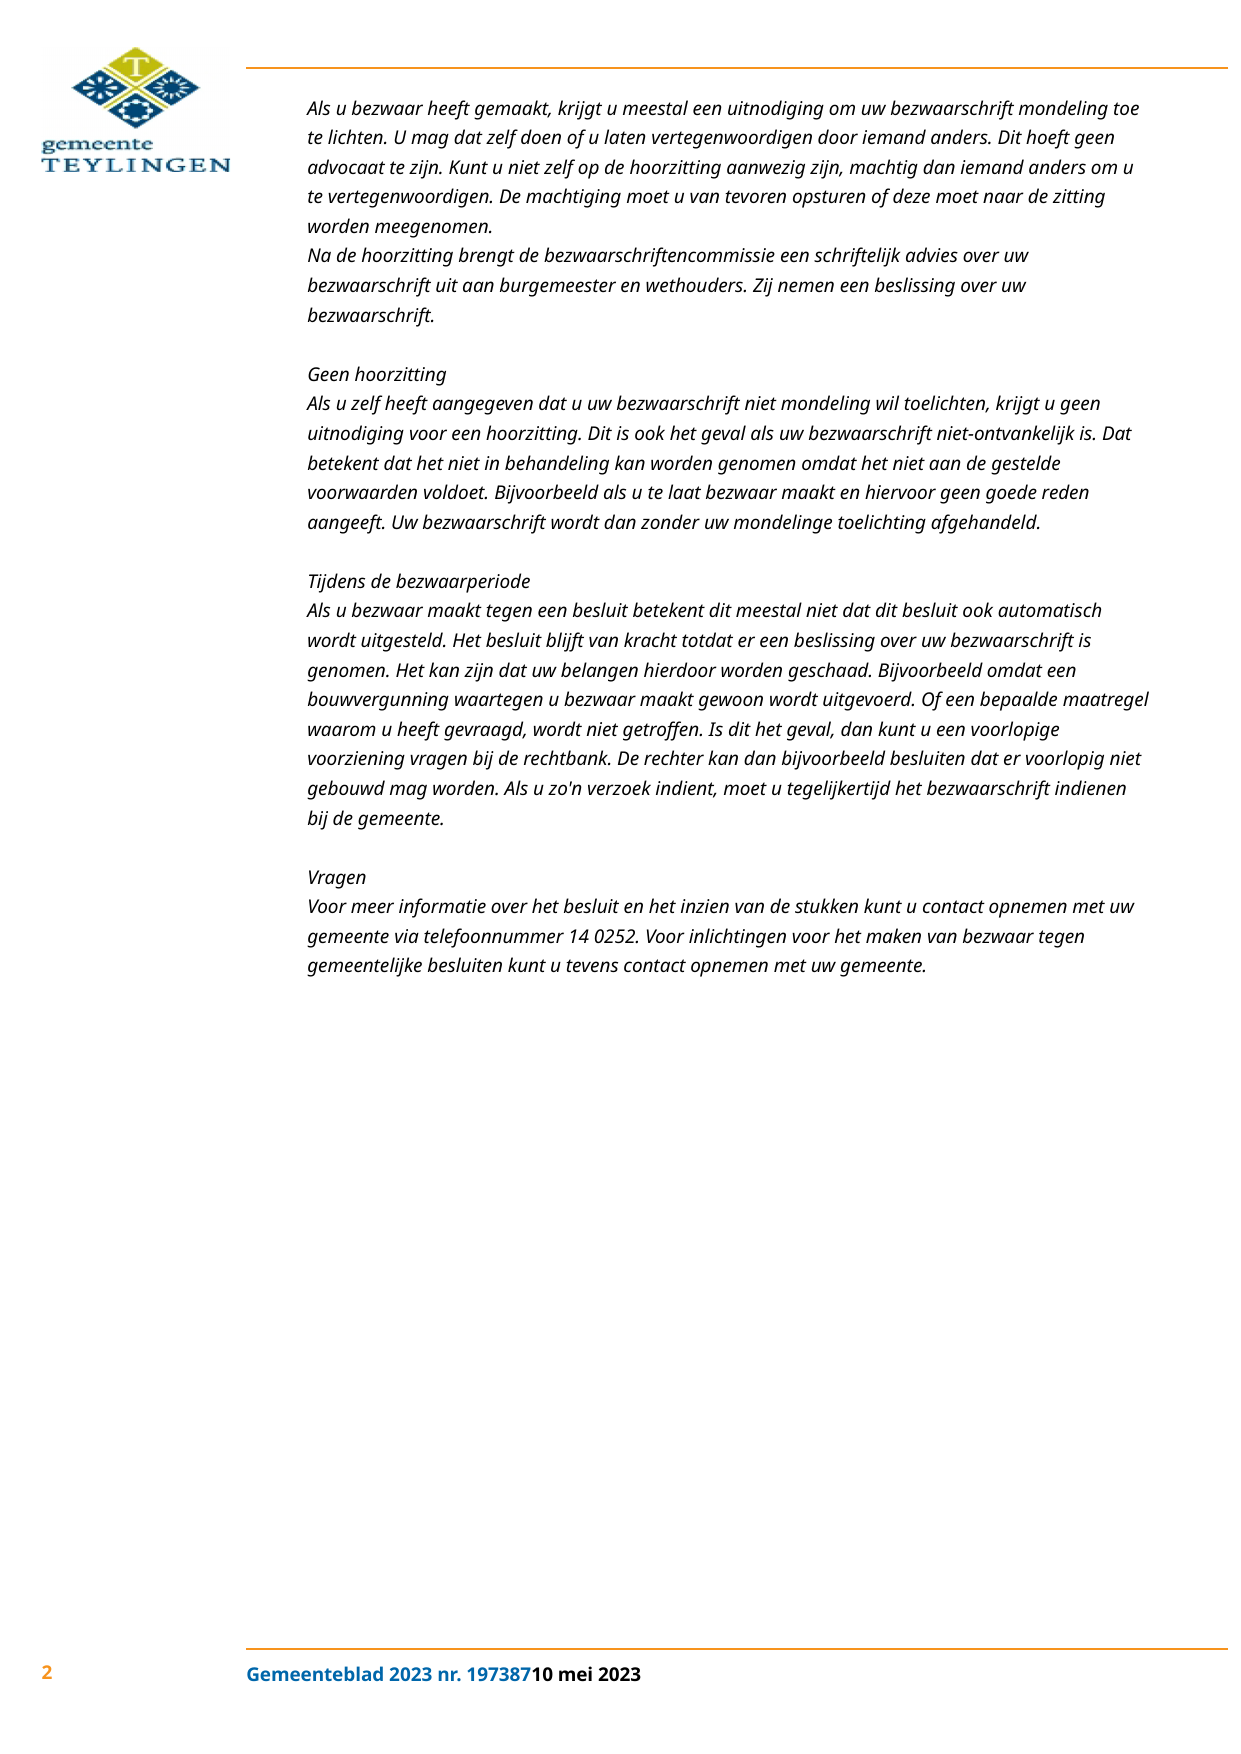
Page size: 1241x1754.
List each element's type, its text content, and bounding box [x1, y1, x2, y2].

list Als u bezwaar heeft gemaakt, krijgt u meestal een uitnodiging om uw bezwaarschrift mondeling toe te lichten. U mag dat zelf doen of u laten vertegenwoordigen door iemand anders. Dit hoeft geen advocaat te zijn. Kunt u niet zelf op de hoorzitting aanwezig zijn, machtig dan iemand anders om u te vertegenwoordigen. De machtiging moet u van tevoren opsturen of deze moet naar de zitting worden meegenomen. [248, 95, 1152, 239]
list Geen hoorzitting [248, 361, 1152, 387]
list Vragen [248, 864, 1152, 890]
list Voor meer informatie over het besluit en het inzien van de stukken kunt u contact opnemen met uw gemeente via telefoonnummer 14 0252. Voor inlichtingen voor het maken van bezwaar tegen gemeentelijke besluiten kunt u tevens contact opnemen met uw gemeente. [248, 893, 1152, 978]
list Als u bezwaar maakt tegen een besluit betekent dit meestal niet dat dit besluit ook automatisch wordt uitgesteld. Het besluit blijft van kracht totdat er een beslissing over uw bezwaarschrift is genomen. Het kan zijn dat uw belangen hierdoor worden geschaad. Bijvoorbeeld omdat een bouwvergunning waartegen u bezwaar maakt gewoon wordt uitgevoerd. Of een bepaalde maatregel waarom u heeft gevraagd, wordt niet getroffen. Is dit het geval, dan kunt u een voorlopige voorziening vragen bij de rechtbank. De rechter kan dan bijvoorbeeld besluiten dat er voorlopig niet gebouwd mag worden. Als u zo'n verzoek indient, moet u tegelijkertijd het bezwaarschrift indienen bij de gemeente. [248, 598, 1152, 831]
picture [41, 47, 231, 172]
list Als u zelf heeft aangegeven dat u uw bezwaarschrift niet mondeling wil toelichten, krijgt u geen uitnodiging voor een hoorzitting. Dit is ook het geval als uw bezwaarschrift niet-ontvankelijk is. Dat betekent dat het niet in behandeling kan worden genomen omdat het niet aan de gestelde voorwaarden voldoet. Bijvoorbeeld als u te laat bezwaar maakt en hiervoor geen goede reden aangeeft. Uw bezwaarschrift wordt dan zonder uw mondelinge toelichting afgehandeld. [248, 391, 1152, 535]
list Tijdens de bezwaarperiode [248, 568, 1152, 594]
list Na de hoorzitting brengt de bezwaarschriftencommissie een schriftelijk advies over uw bezwaarschrift uit aan burgemeester en wethouders. Zij nemen een beslissing over uw bezwaarschrift. [248, 243, 1152, 328]
